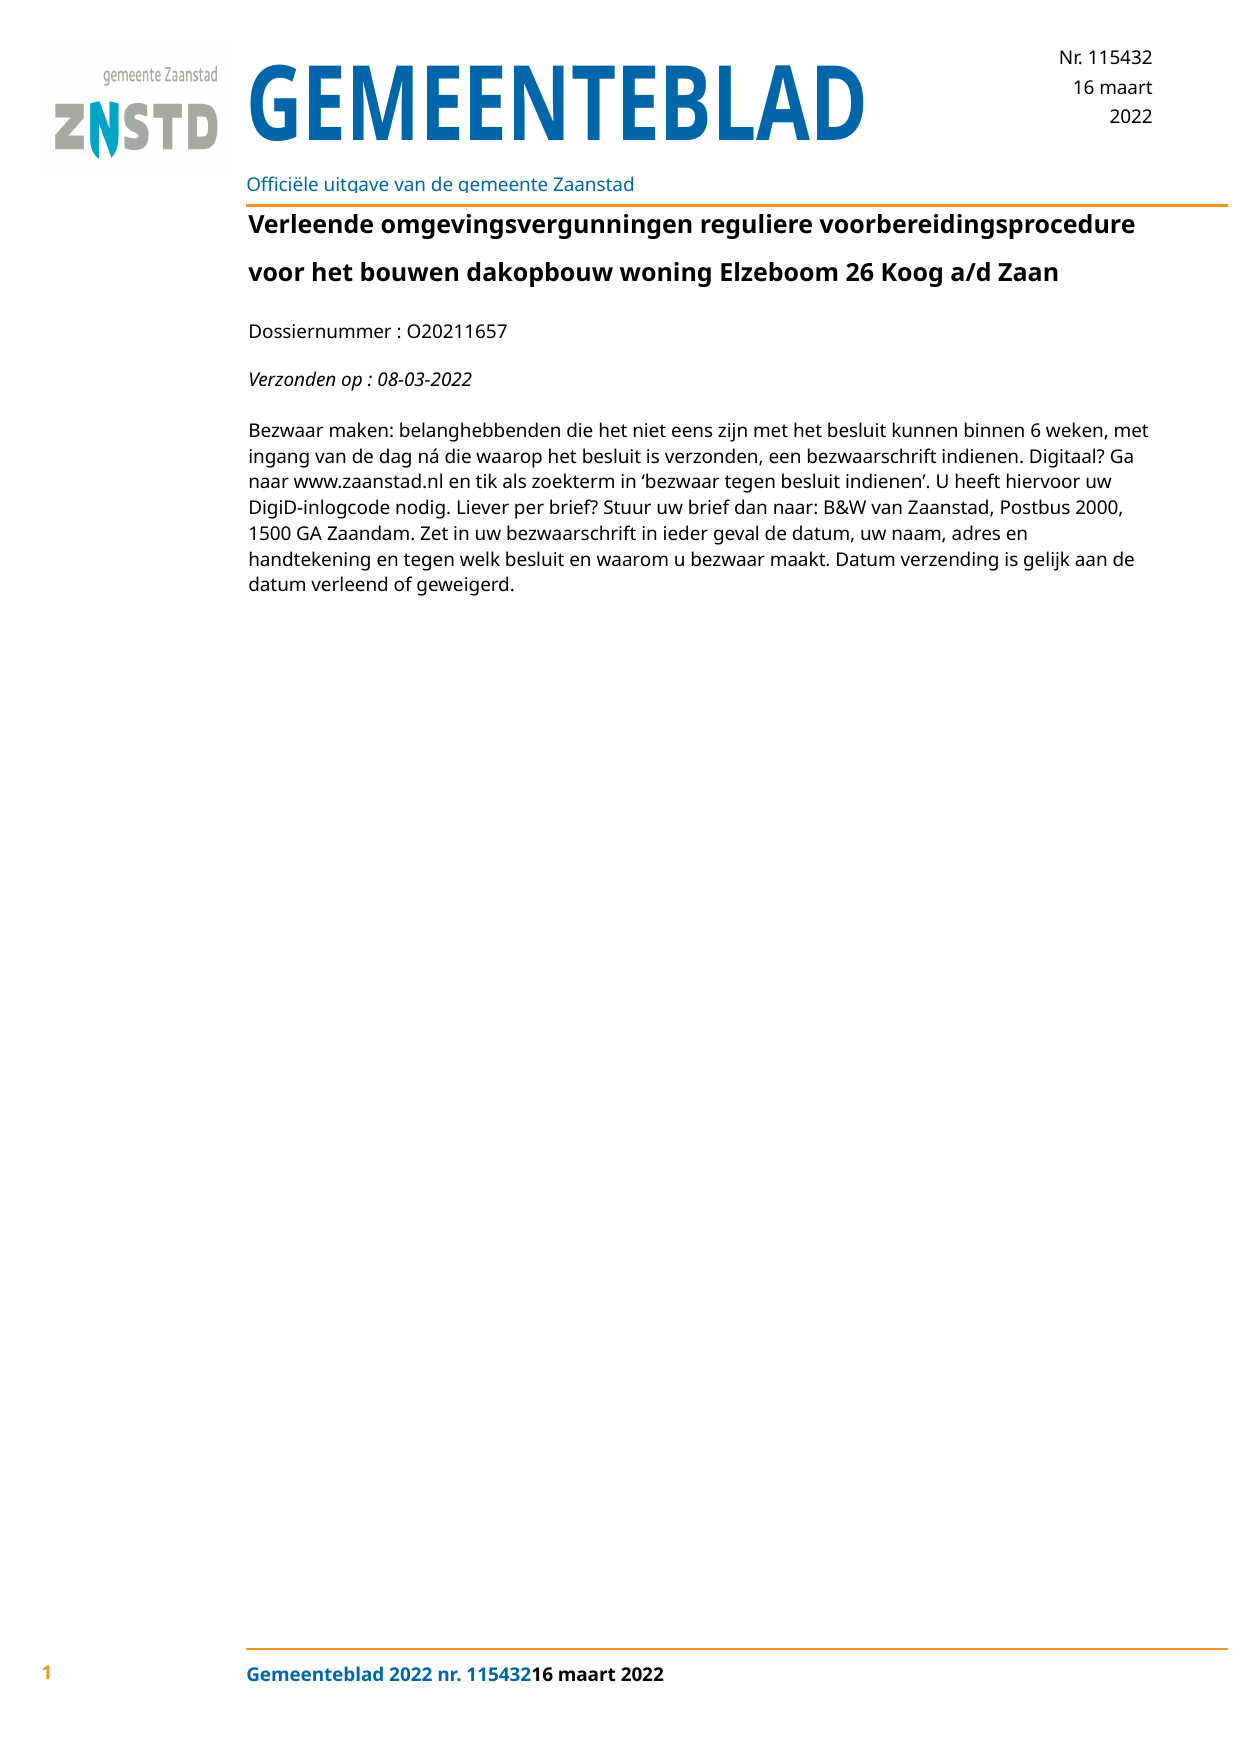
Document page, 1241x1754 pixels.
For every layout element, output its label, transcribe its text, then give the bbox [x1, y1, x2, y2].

text Verleende omgevingsvergunningen reguliere voorbereidingsprocedure voor het bouwen dakopbouw woning Elzeboom 26 Koog a/d Zaan [248, 207, 1152, 288]
picture [41, 47, 231, 172]
text Dossiernummer : O20211657 [248, 318, 1152, 344]
text Bezwaar maken: belanghebbenden die het niet eens zijn met het besluit kunnen binnen 6 weken, met ingang van de dag ná die waarop het besluit is verzonden, een bezwaarschrift indienen. Digitaal? Ga naar www.zaanstad.nl en tik als zoekterm in ‘bezwaar tegen besluit indienen’. U heeft hiervoor uw DigiD-inlogcode nodig. Liever per brief? Stuur uw brief dan naar: B&W van Zaanstad, Postbus 2000, 1500 GA Zaandam. Zet in uw bezwaarschrift in ieder geval de datum, uw naam, adres en handtekening en tegen welk besluit en waarom u bezwaar maakt. Datum verzending is gelijk aan de datum verleend of geweigerd. [248, 417, 1152, 597]
text Verzonden op : 08-03-2022 [248, 366, 1152, 391]
